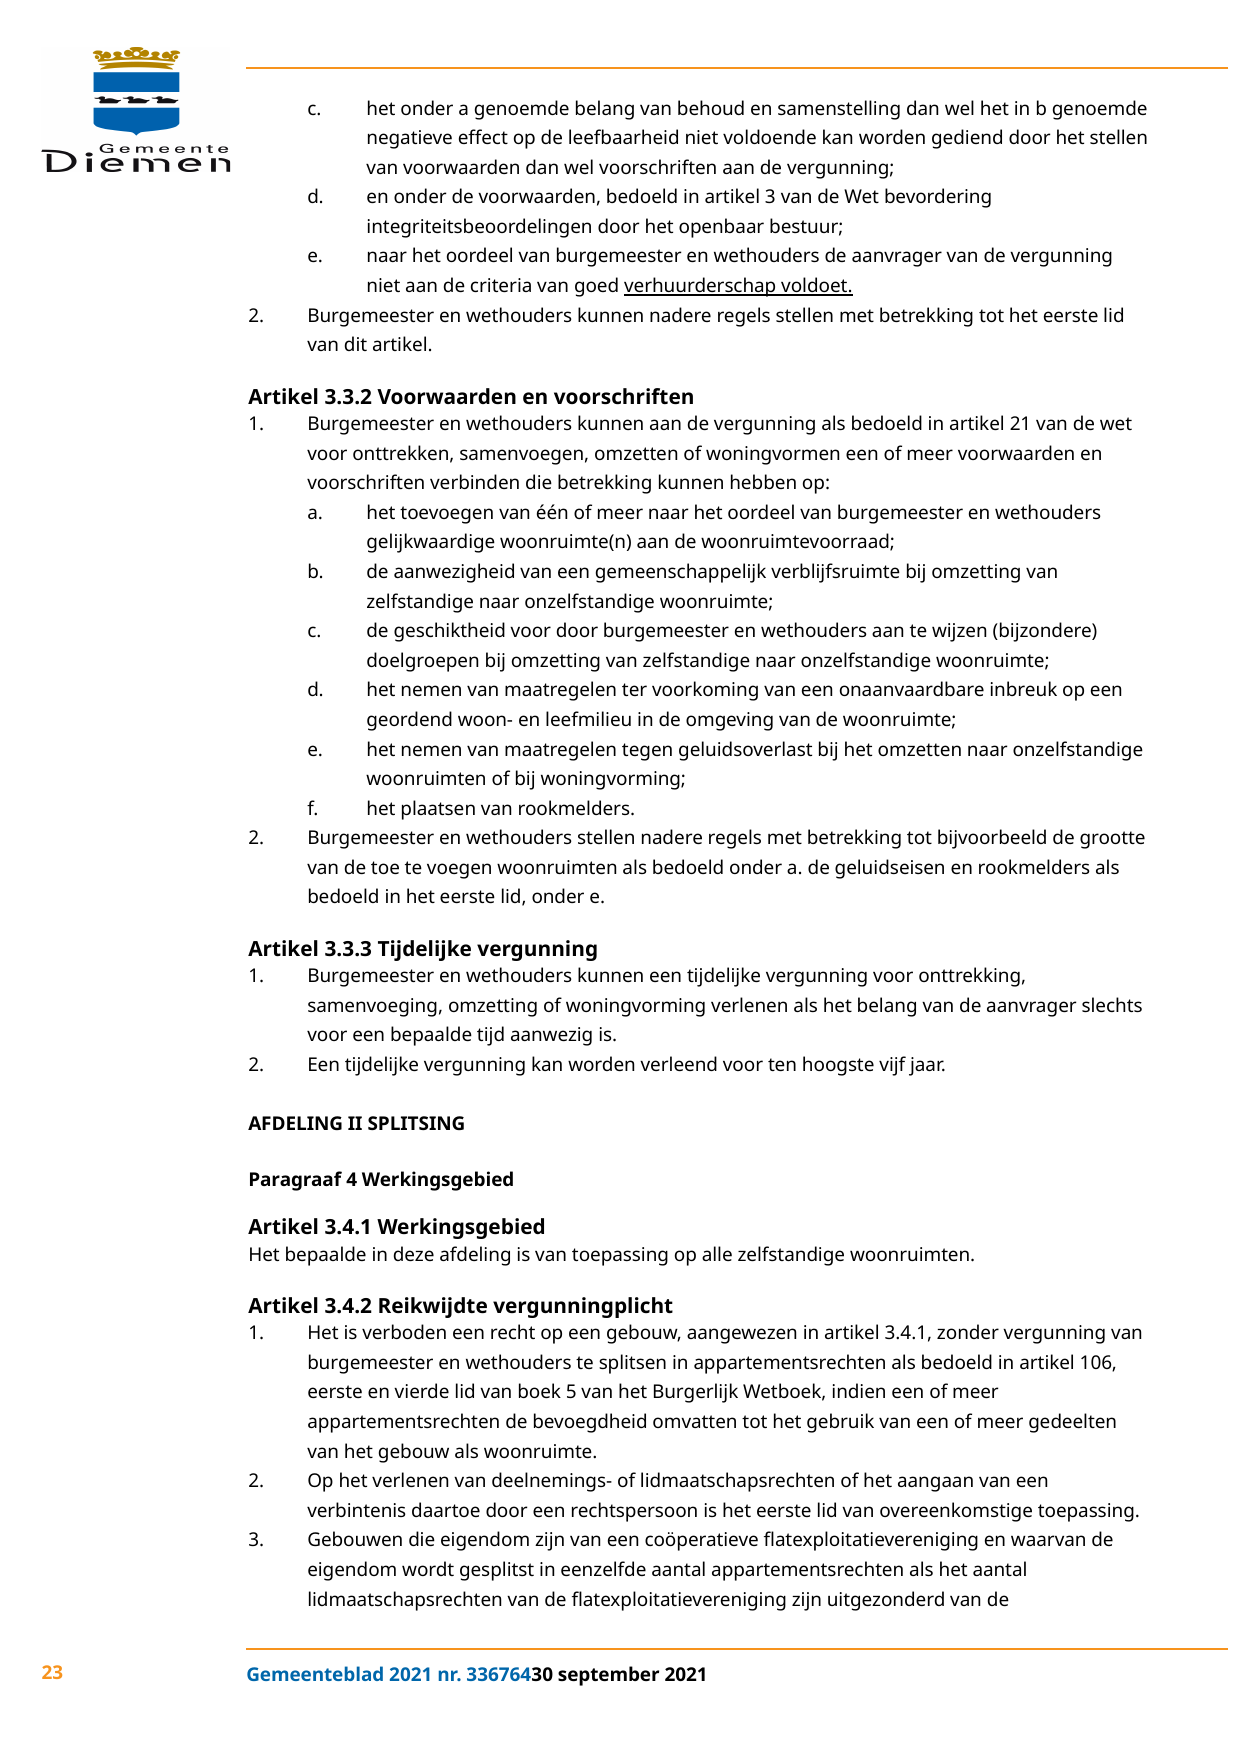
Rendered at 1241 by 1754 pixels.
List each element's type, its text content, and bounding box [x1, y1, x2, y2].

list de aanwezigheid van een gemeenschappelijk verblijfsruimte bij omzetting van zelfstandige naar onzelfstandige woonruimte; [307, 558, 1152, 613]
text AFDELING II SPLITSING [248, 1110, 1152, 1136]
text Artikel 3.4.2 Reikwijdte vergunningplicht [248, 1291, 1152, 1319]
list naar het oordeel van burgemeester en wethouders de aanvrager van de vergunning niet aan de criteria van goed verhuurderschap voldoet. [307, 243, 1152, 298]
text Het bepaalde in deze afdeling is van toepassing op alle zelfstandige woonruimten. [248, 1241, 1152, 1266]
text Paragraaf 4 Werkingsgebied [248, 1166, 1152, 1191]
list Gebouwen die eigendom zijn van een coöperatieve flatexploitatievereniging en waarvan de eigendom wordt gesplitst in eenzelfde aantal appartementsrechten als het aantal lidmaatschapsrechten van de flatexploitatievereniging zijn uitgezonderd van de [248, 1527, 1152, 1612]
list Burgemeester en wethouders kunnen nadere regels stellen met betrekking tot het eerste lid van dit artikel. [248, 302, 1152, 357]
list het plaatsen van rookmelders. [307, 795, 1152, 821]
list het nemen van maatregelen tegen geluidsoverlast bij het omzetten naar onzelfstandige woonruimten of bij woningvorming; [307, 736, 1152, 791]
list Een tijdelijke vergunning kan worden verleend voor ten hoogste vijf jaar. [248, 1051, 1152, 1077]
list de geschiktheid voor door burgemeester en wethouders aan te wijzen (bijzondere) doelgroepen bij omzetting van zelfstandige naar onzelfstandige woonruimte; [307, 617, 1152, 673]
list het toevoegen van één of meer naar het oordeel van burgemeester en wethouders gelijkwaardige woonruimte(n) aan de woonruimtevoorraad; [307, 499, 1152, 554]
text Artikel 3.3.2 Voorwaarden en voorschriften [248, 382, 1152, 410]
list het onder a genoemde belang van behoud en samenstelling dan wel het in b genoemde negatieve effect op de leefbaarheid niet voldoende kan worden gediend door het stellen van voorwaarden dan wel voorschriften aan de vergunning; [307, 95, 1152, 180]
text Artikel 3.4.1 Werkingsgebied [248, 1212, 1152, 1241]
text Artikel 3.3.3 Tijdelijke vergunning [248, 934, 1152, 962]
list en onder de voorwaarden, bedoeld in artikel 3 van de Wet bevordering integriteitsbeoordelingen door het openbaar bestuur; [307, 183, 1152, 239]
list Burgemeester en wethouders kunnen een tijdelijke vergunning voor onttrekking, samenvoeging, omzetting of woningvorming verlenen als het belang van de aanvrager slechts voor een bepaalde tijd aanwezig is. [248, 962, 1152, 1047]
list het nemen van maatregelen ter voorkoming van een onaanvaardbare inbreuk op een geordend woon- en leefmilieu in de omgeving van de woonruimte; [307, 677, 1152, 732]
list Het is verboden een recht op een gebouw, aangewezen in artikel 3.4.1, zonder vergunning van burgemeester en wethouders te splitsen in appartementsrechten als bedoeld in artikel 106, eerste en vierde lid van boek 5 van het Burgerlijk Wetboek, indien een of meer appartementsrechten de bevoegdheid omvatten tot het gebruik van een of meer gedeelten van het gebouw als woonruimte. [248, 1319, 1152, 1464]
list Op het verlenen van deelnemings- of lidmaatschapsrechten of het aangaan van een verbintenis daartoe door een rechtspersoon is het eerste lid van overeenkomstige toepassing. [248, 1467, 1152, 1523]
list Burgemeester en wethouders kunnen aan de vergunning als bedoeld in artikel 21 van de wet voor onttrekken, samenvoegen, omzetten of woningvormen een of meer voorwaarden en voorschriften verbinden die betrekking kunnen hebben op: [248, 410, 1152, 495]
list Burgemeester en wethouders stellen nadere regels met betrekking tot bijvoorbeeld de grootte van de toe te voegen woonruimten als bedoeld onder a. de geluidseisen en rookmelders als bedoeld in het eerste lid, onder e. [248, 824, 1152, 909]
picture [41, 47, 231, 172]
